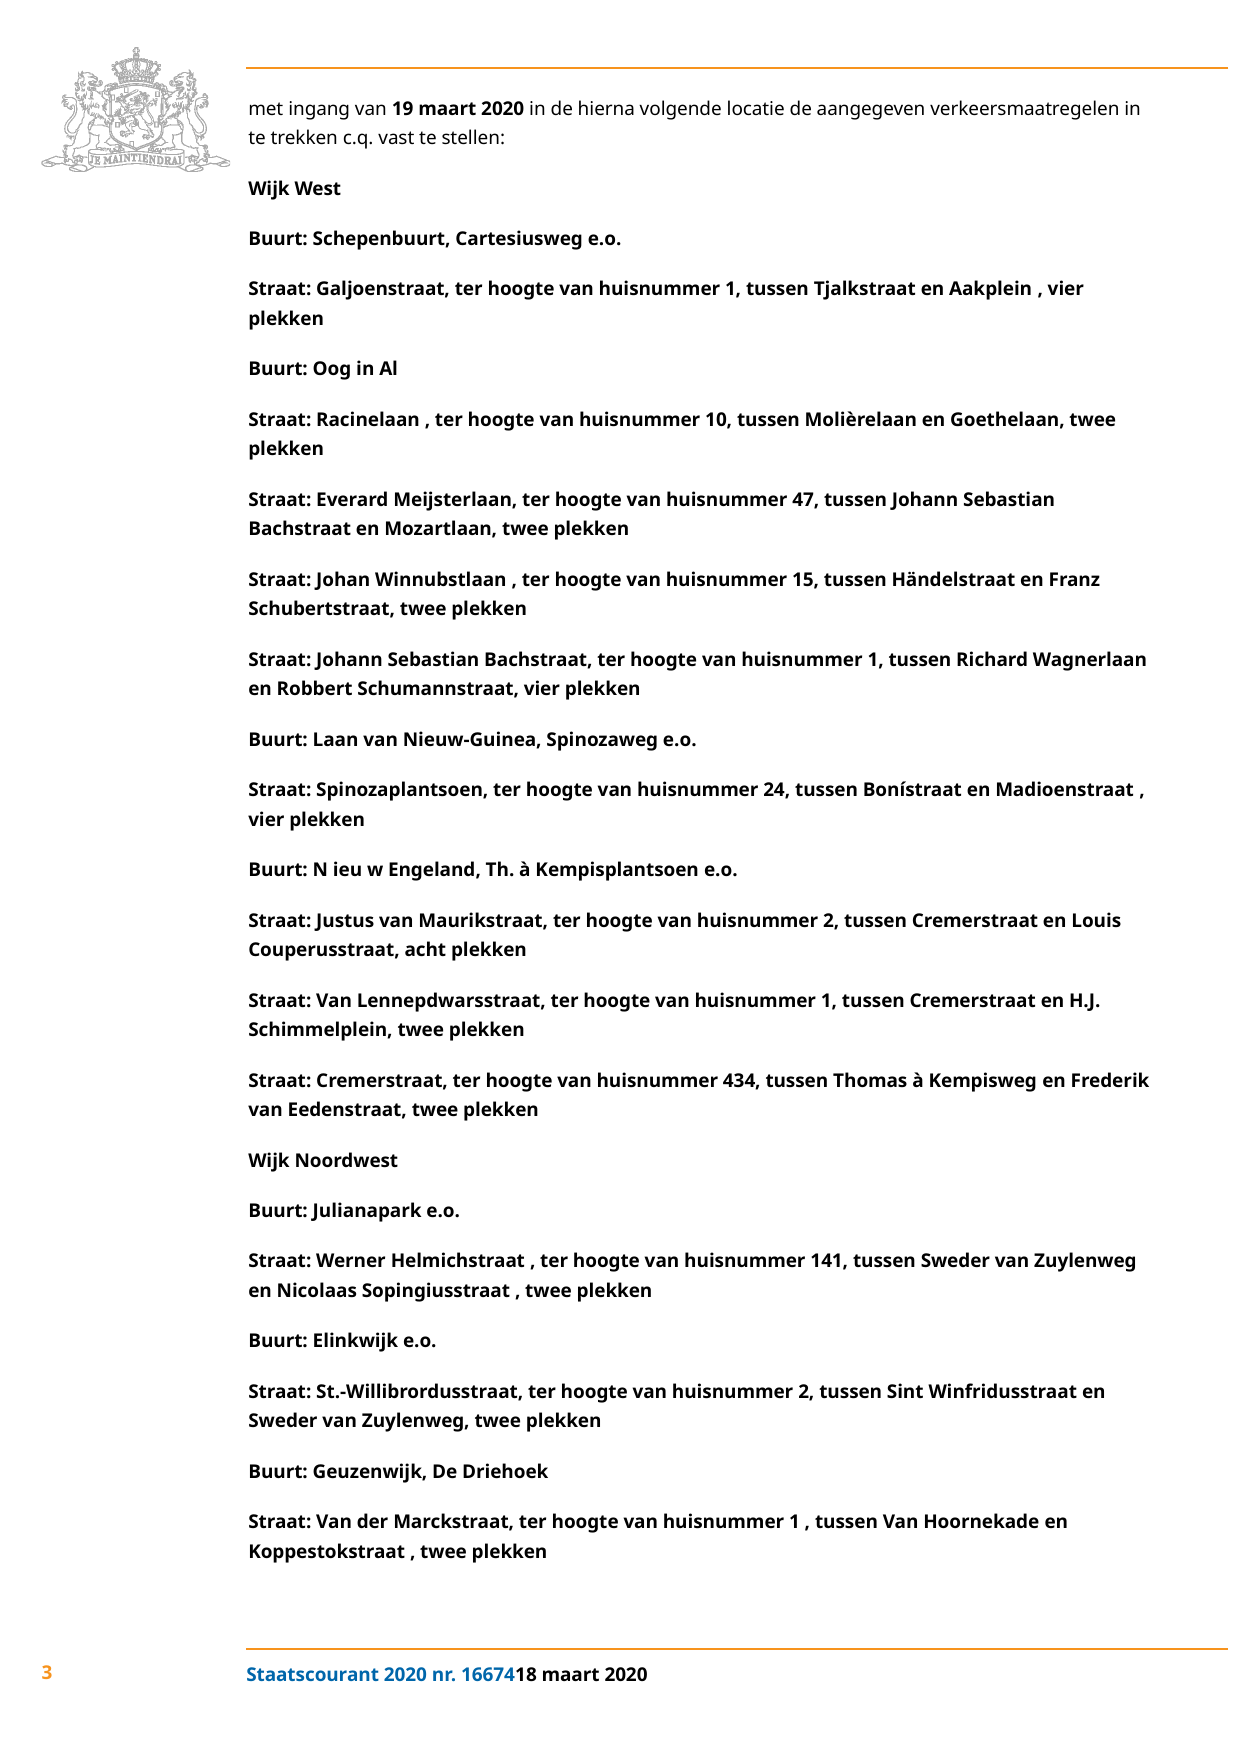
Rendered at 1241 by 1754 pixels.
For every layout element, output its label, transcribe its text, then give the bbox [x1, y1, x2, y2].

text met ingang van 19 maart 2020 in de hierna volgende locatie de aangegeven verkeersmaatregelen in te trekken c.q. vast te stellen: [248, 95, 1152, 150]
text Buurt: Oog in Al [248, 356, 1152, 381]
text Straat: Johan Winnubstlaan , ter hoogte van huisnummer 15, tussen Händelstraat en Franz Schubertstraat, twee plekken [248, 566, 1152, 621]
text Straat: Van der Marckstraat, ter hoogte van huisnummer 1 , tussen Van Hoornekade en Koppestokstraat , twee plekken [248, 1508, 1152, 1564]
text Wijk West [248, 175, 1152, 201]
text Buurt: Julianapark e.o. [248, 1197, 1152, 1223]
text Buurt: Schepenbuurt, Cartesiusweg e.o. [248, 225, 1152, 251]
picture [41, 47, 231, 172]
text Buurt: Elinkwijk e.o. [248, 1328, 1152, 1353]
text Straat: Everard Meijsterlaan, ter hoogte van huisnummer 47, tussen Johann Sebastian Bachstraat en Mozartlaan, twee plekken [248, 486, 1152, 541]
text Buurt: Laan van Nieuw-Guinea, Spinozaweg e.o. [248, 726, 1152, 752]
text Straat: St.-Willibrordusstraat, ter hoogte van huisnummer 2, tussen Sint Winfridusstraat en Sweder van Zuylenweg, twee plekken [248, 1378, 1152, 1433]
text Straat: Spinozaplantsoen, ter hoogte van huisnummer 24, tussen Bonístraat en Madioenstraat , vier plekken [248, 776, 1152, 832]
text Buurt: Geuzenwijk, De Driehoek [248, 1458, 1152, 1484]
text Straat: Cremerstraat, ter hoogte van huisnummer 434, tussen Thomas à Kempisweg en Frederik van Eedenstraat, twee plekken [248, 1067, 1152, 1122]
text Straat: Racinelaan , ter hoogte van huisnummer 10, tussen Molièrelaan en Goethelaan, twee plekken [248, 406, 1152, 461]
text Straat: Galjoenstraat, ter hoogte van huisnummer 1, tussen Tjalkstraat en Aakplein , vier plekken [248, 276, 1152, 331]
text Straat: Johann Sebastian Bachstraat, ter hoogte van huisnummer 1, tussen Richard Wagnerlaan en Robbert Schumannstraat, vier plekken [248, 646, 1152, 701]
text Straat: Justus van Maurikstraat, ter hoogte van huisnummer 2, tussen Cremerstraat en Louis Couperusstraat, acht plekken [248, 907, 1152, 962]
text Straat: Van Lennepdwarsstraat, ter hoogte van huisnummer 1, tussen Cremerstraat en H.J. Schimmelplein, twee plekken [248, 987, 1152, 1042]
text Straat: Werner Helmichstraat , ter hoogte van huisnummer 141, tussen Sweder van Zuylenweg en Nicolaas Sopingiusstraat , twee plekken [248, 1248, 1152, 1303]
text Buurt: N ieu w Engeland, Th. à Kempisplantsoen e.o. [248, 856, 1152, 882]
text Wijk Noordwest [248, 1147, 1152, 1173]
